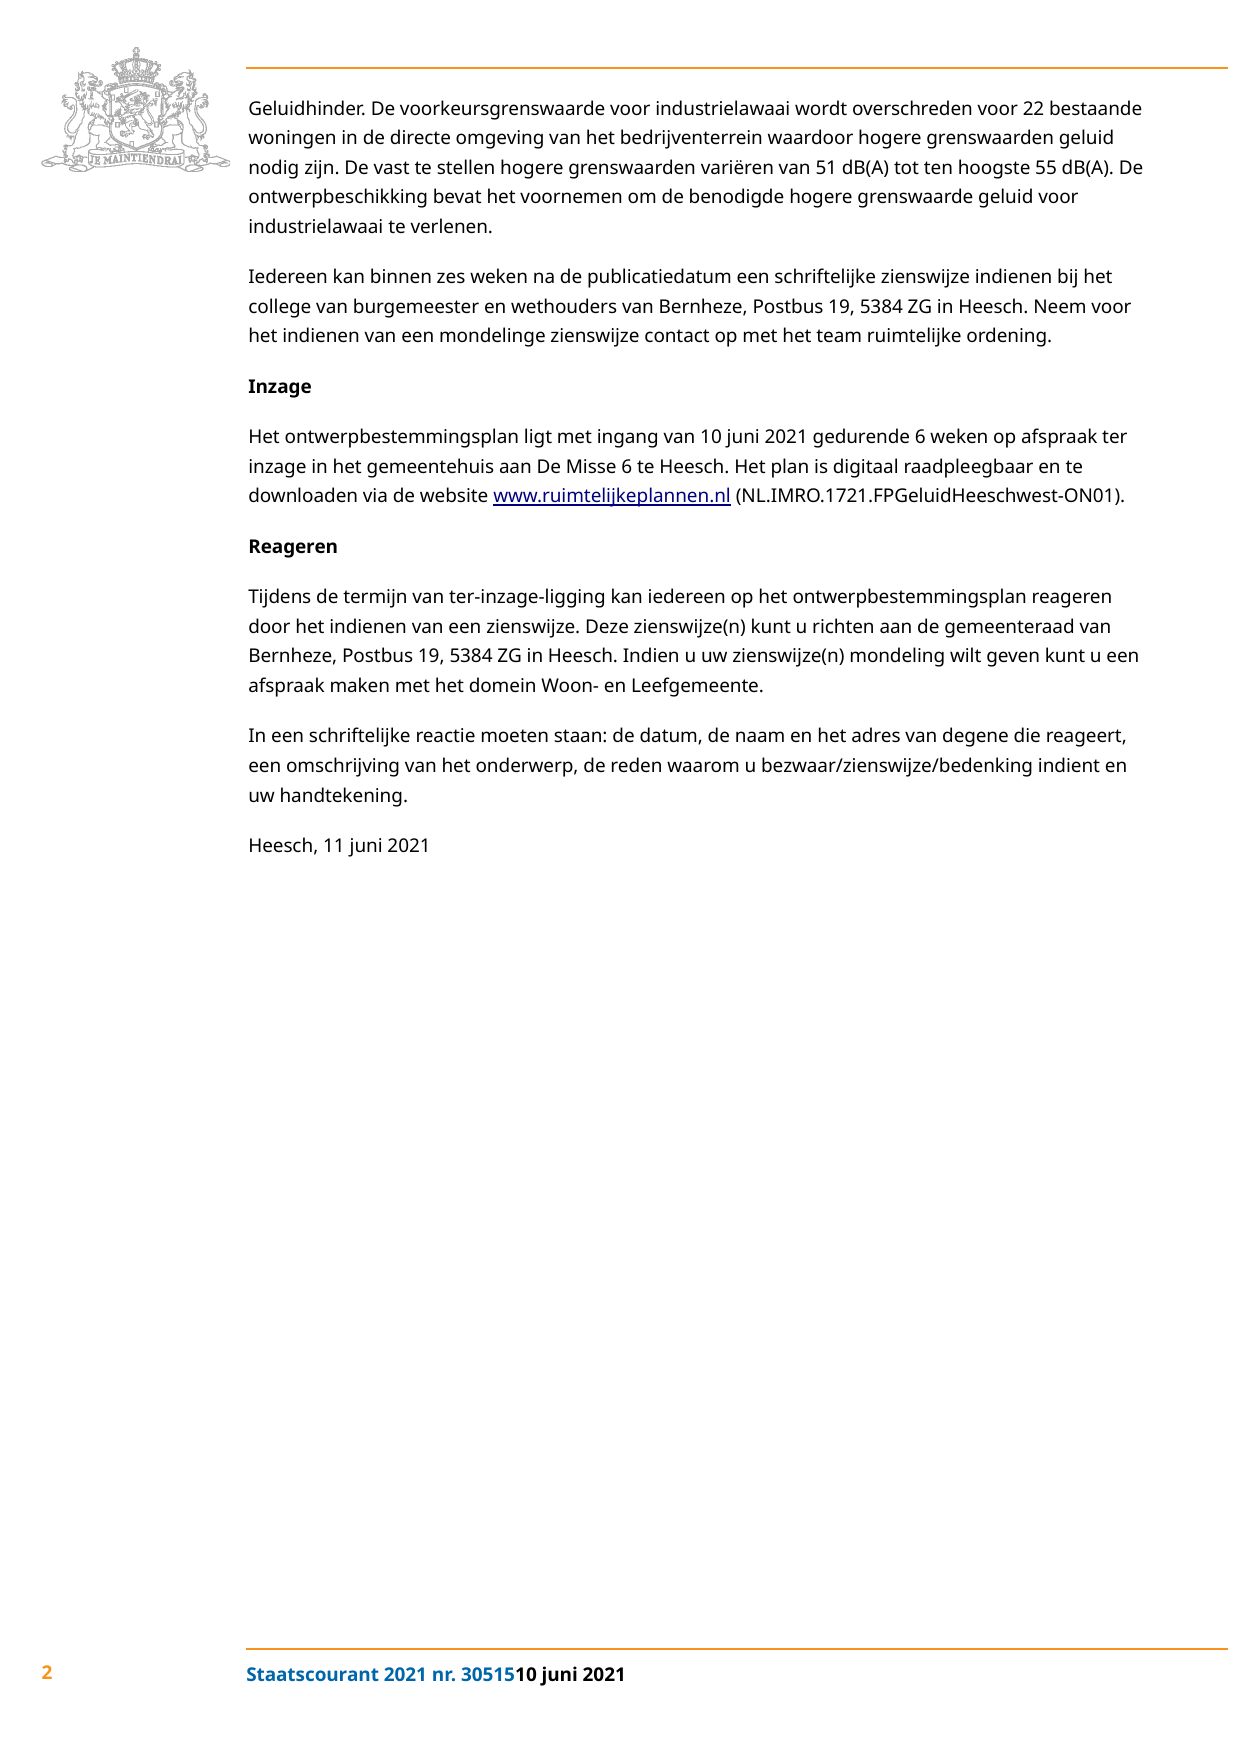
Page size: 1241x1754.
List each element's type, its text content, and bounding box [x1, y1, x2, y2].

text Iedereen kan binnen zes weken na de publicatiedatum een schriftelijke zienswijze indienen bij het college van burgemeester en wethouders van Bernheze, Postbus 19, 5384 ZG in Heesch. Neem voor het indienen van een mondelinge zienswijze contact op met het team ruimtelijke ordening. [248, 263, 1152, 348]
text Het ontwerpbestemmingsplan ligt met ingang van 10 juni 2021 gedurende 6 weken op afspraak ter inzage in het gemeentehuis aan De Misse 6 te Heesch. Het plan is digitaal raadpleegbaar en te downloaden via de website www.ruimtelijkeplannen.nl (NL.IMRO.1721.FPGeluidHeeschwest-ON01). [248, 423, 1152, 508]
text Inzage [248, 373, 1152, 399]
text In een schriftelijke reactie moeten staan: de datum, de naam en het adres van degene die reageert, een omschrijving van het onderwerp, de reden waarom u bezwaar/zienswijze/bedenking indient en uw handtekening. [248, 723, 1152, 808]
picture [41, 47, 231, 172]
text Geluidhinder. De voorkeursgrenswaarde voor industrielawaai wordt overschreden voor 22 bestaande woningen in de directe omgeving van het bedrijventerrein waardoor hogere grenswaarden geluid nodig zijn. De vast te stellen hogere grenswaarden variëren van 51 dB(A) tot ten hoogste 55 dB(A). De ontwerpbeschikking bevat het voornemen om de benodigde hogere grenswaarde geluid voor industrielawaai te verlenen. [248, 95, 1152, 239]
text Heesch, 11 juni 2021 [248, 832, 1152, 858]
text Reageren [248, 533, 1152, 559]
text Tijdens de termijn van ter-inzage-ligging kan iedereen op het ontwerpbestemmingsplan reageren door het indienen van een zienswijze. Deze zienswijze(n) kunt u richten aan de gemeenteraad van Bernheze, Postbus 19, 5384 ZG in Heesch. Indien u uw zienswijze(n) mondeling wilt geven kunt u een afspraak maken met het domein Woon- en Leefgemeente. [248, 583, 1152, 698]
